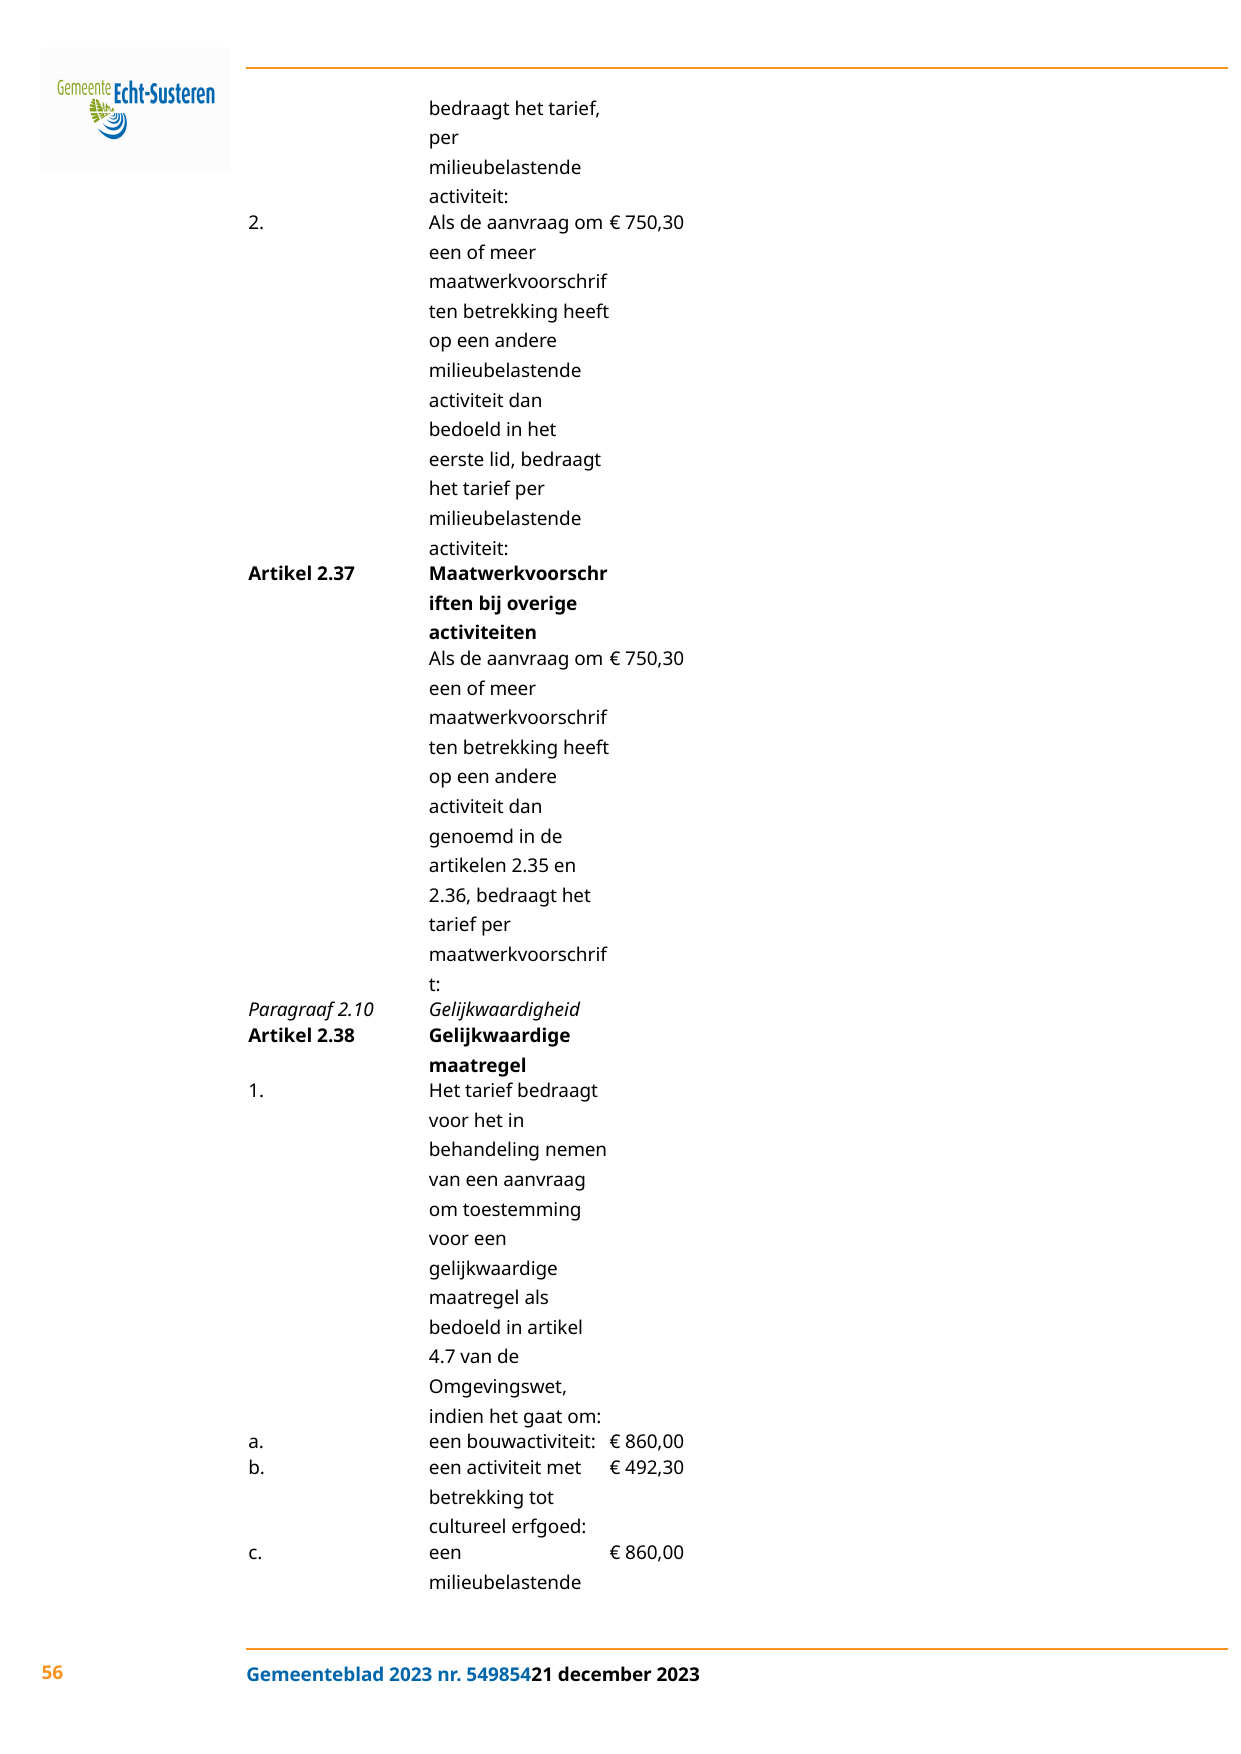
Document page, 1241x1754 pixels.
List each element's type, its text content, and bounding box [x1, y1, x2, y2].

table_cell € 492,30 [609, 1454, 790, 1539]
table_cell a. [248, 1429, 429, 1454]
table_cell Maatwerkvoorschriften bij overige activiteiten [429, 560, 609, 645]
table_cell Als de aanvraag om een of meer maatwerkvoorschriften betrekking heeft op een andere milieubelastende activiteit dan bedoeld in het eerste lid, bedraagt het tarief per milieubelastende activiteit: [429, 209, 609, 560]
table_cell Het tarief bedraagt voor het in behandeling nemen van een aanvraag om toestemming voor een gelijkwaardige maatregel als bedoeld in artikel 4.7 van de Omgevingswet, indien het gaat om: [429, 1078, 609, 1429]
table_cell Gelijkwaardigheid [429, 996, 609, 1022]
table_cell een activiteit met betrekking tot cultureel erfgoed: [429, 1454, 609, 1539]
table_cell [790, 209, 971, 560]
table_cell [971, 645, 1152, 996]
table_cell [971, 95, 1152, 209]
table_cell b. [248, 1454, 429, 1539]
table_cell € 860,00 [609, 1429, 790, 1454]
table_cell [609, 560, 790, 645]
table_cell € 860,00 [609, 1539, 790, 1594]
table_cell [790, 1078, 971, 1429]
table_cell [790, 95, 971, 209]
table_cell c. [248, 1539, 429, 1594]
table_cell [790, 1429, 971, 1454]
table_cell [248, 645, 429, 996]
table_cell € 750,30 [609, 209, 790, 560]
table_cell Gelijkwaardige maatregel [429, 1022, 609, 1077]
table_cell Paragraaf 2.10 [248, 996, 429, 1022]
table_cell [790, 1022, 971, 1077]
table_cell [609, 996, 790, 1022]
picture [41, 47, 231, 172]
table_cell 1. [248, 1078, 429, 1429]
table_cell Artikel 2.38 [248, 1022, 429, 1077]
table_cell [609, 1078, 790, 1429]
table_cell [971, 1022, 1152, 1077]
table_cell Artikel 2.37 [248, 560, 429, 645]
table_cell bedraagt het tarief, per milieubelastende activiteit: [429, 95, 609, 209]
table_cell [790, 1539, 971, 1594]
table_cell [790, 996, 971, 1022]
table_cell [971, 209, 1152, 560]
table_cell 2. [248, 209, 429, 560]
table_cell een bouwactiviteit: [429, 1429, 609, 1454]
table_cell [971, 1429, 1152, 1454]
table_cell een milieubelastende [429, 1539, 609, 1594]
table_cell [971, 1454, 1152, 1539]
table_cell [790, 560, 971, 645]
table_cell € 750,30 [609, 645, 790, 996]
table_cell [971, 1539, 1152, 1594]
table_cell [971, 996, 1152, 1022]
table_cell [609, 1022, 790, 1077]
table_cell [971, 1078, 1152, 1429]
table_cell Als de aanvraag om een of meer maatwerkvoorschriften betrekking heeft op een andere activiteit dan genoemd in de artikelen 2.35 en 2.36, bedraagt het tarief per maatwerkvoorschrift: [429, 645, 609, 996]
table_cell [790, 1454, 971, 1539]
table_cell [609, 95, 790, 209]
table_cell [790, 645, 971, 996]
table_cell [248, 95, 429, 209]
table_cell [971, 560, 1152, 645]
